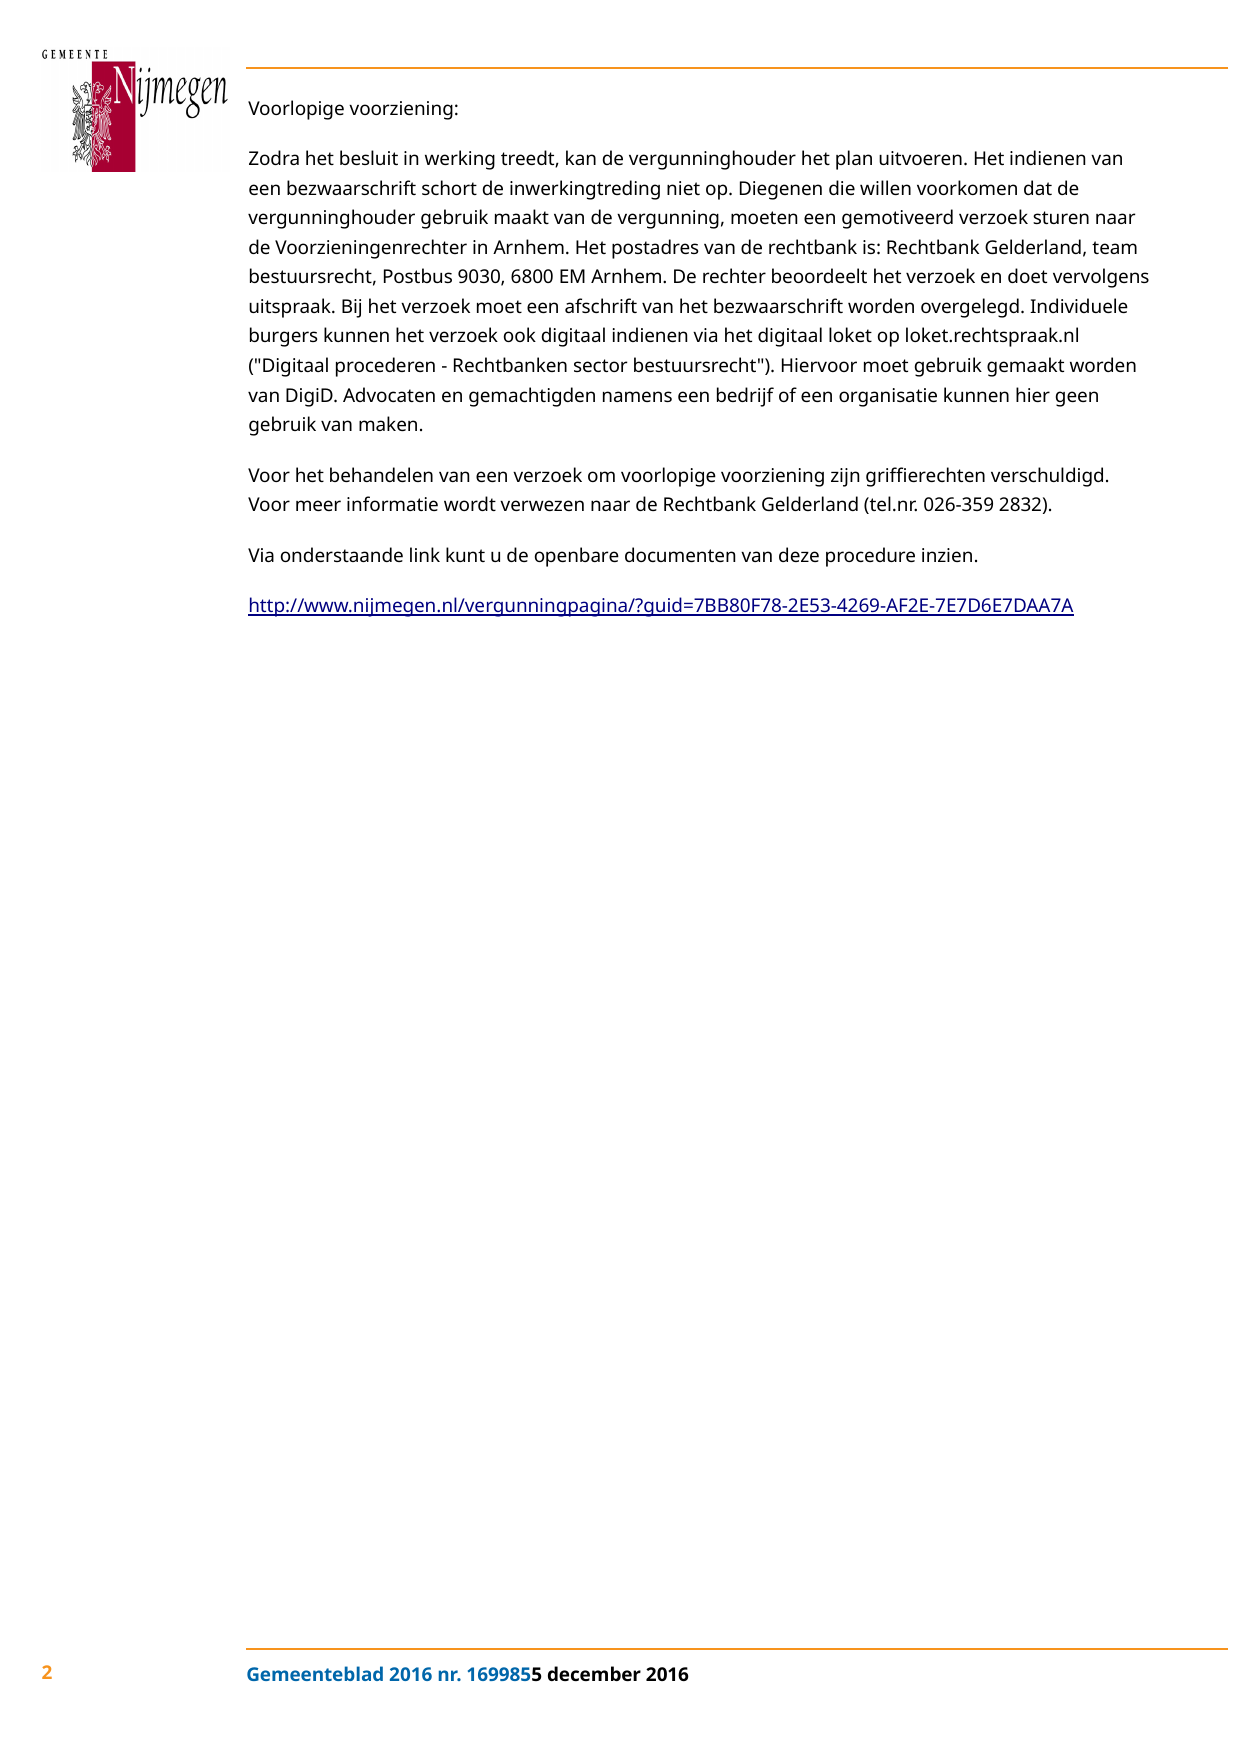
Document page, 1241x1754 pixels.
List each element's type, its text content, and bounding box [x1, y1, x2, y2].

text Voor het behandelen van een verzoek om voorlopige voorziening zijn griffierechten verschuldigd. Voor meer informatie wordt verwezen naar de Rechtbank Gelderland (tel.nr. 026-359 2832). [248, 462, 1152, 517]
text Via onderstaande link kunt u de openbare documenten van deze procedure inzien. [248, 542, 1152, 568]
text Voorlopige voorziening: [248, 95, 1152, 121]
text Zodra het besluit in werking treedt, kan de vergunninghouder het plan uitvoeren. Het indienen van een bezwaarschrift schort de inwerkingtreding niet op. Diegenen die willen voorkomen dat de vergunninghouder gebruik maakt van de vergunning, moeten een gemotiveerd verzoek sturen naar de Voorzieningenrechter in Arnhem. Het postadres van de rechtbank is: Rechtbank Gelderland, team bestuursrecht, Postbus 9030, 6800 EM Arnhem. De rechter beoordeelt het verzoek en doet vervolgens uitspraak. Bij het verzoek moet een afschrift van het bezwaarschrift worden overgelegd. Individuele burgers kunnen het verzoek ook digitaal indienen via het digitaal loket op loket.rechtspraak.nl ("Digitaal procederen - Rechtbanken sector bestuursrecht"). Hiervoor moet gebruik gemaakt worden van DigiD. Advocaten en gemachtigden namens een bedrijf of een organisatie kunnen hier geen gebruik van maken. [248, 145, 1152, 437]
text http://www.nijmegen.nl/vergunningpagina/?guid=7BB80F78-2E53-4269-AF2E-7E7D6E7DAA7A [248, 592, 1152, 618]
picture [41, 47, 231, 172]
